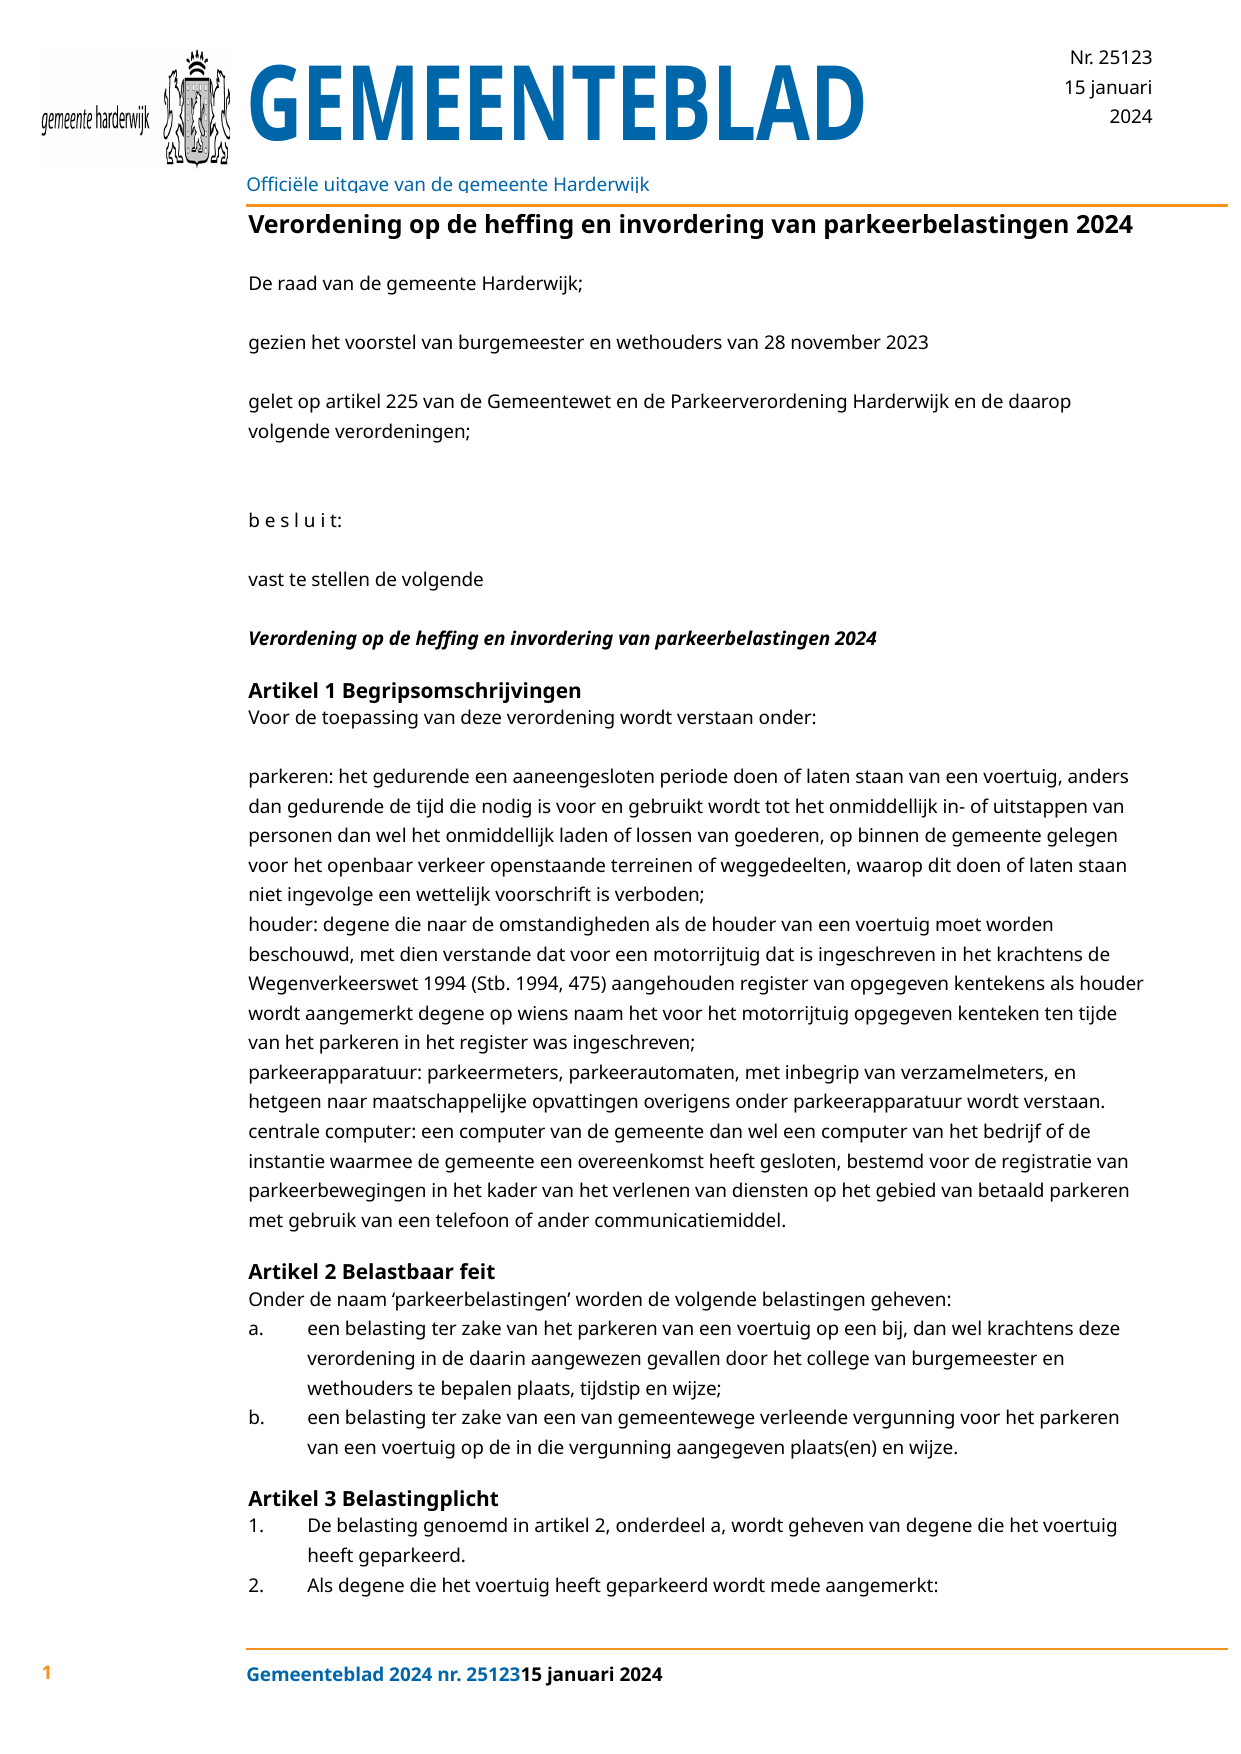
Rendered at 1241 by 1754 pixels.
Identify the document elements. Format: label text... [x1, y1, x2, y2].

text gezien het voorstel van burgemeester en wethouders van 28 november 2023 [248, 329, 1152, 355]
text parkeren: het gedurende een aaneengesloten periode doen of laten staan van een voertuig, anders dan gedurende de tijd die nodig is voor en gebruikt wordt tot het onmiddellijk in- of uitstappen van personen dan wel het onmiddellijk laden of lossen van goederen, op binnen de gemeente gelegen voor het openbaar verkeer openstaande terreinen of weggedeelten, waarop dit doen of laten staan niet ingevolge een wettelijk voorschrift is verboden; [248, 763, 1152, 907]
text Verordening op de heffing en invordering van parkeerbelastingen 2024 [248, 207, 1152, 241]
text Onder de naam ‘parkeerbelastingen’ worden de volgende belastingen geheven: [248, 1286, 1152, 1312]
text vast te stellen de volgende [248, 566, 1152, 592]
picture [41, 47, 231, 172]
text Verordening op de heffing en invordering van parkeerbelastingen 2024 [248, 625, 1152, 651]
list een belasting ter zake van een van gemeentewege verleende vergunning voor het parkeren van een voertuig op de in die vergunning aangegeven plaats(en) en wijze. [248, 1404, 1152, 1459]
text Artikel 2 Belastbaar feit [248, 1257, 1152, 1286]
list De belasting genoemd in artikel 2, onderdeel a, wordt geheven van degene die het voertuig heeft geparkeerd. [248, 1513, 1152, 1568]
text Artikel 3 Belastingplicht [248, 1484, 1152, 1513]
text De raad van de gemeente Harderwijk; [248, 270, 1152, 296]
text Voor de toepassing van deze verordening wordt verstaan onder: [248, 704, 1152, 730]
text centrale computer: een computer van de gemeente dan wel een computer van het bedrijf of de instantie waarmee de gemeente een overeenkomst heeft gesloten, bestemd voor de registratie van parkeerbewegingen in het kader van het verlenen van diensten op het gebied van betaald parkeren met gebruik van een telefoon of ander communicatiemiddel. [248, 1118, 1152, 1233]
text gelet op artikel 225 van de Gemeentewet en de Parkeerverordening Harderwijk en de daarop volgende verordeningen; [248, 389, 1152, 444]
text houder: degene die naar de omstandigheden als de houder van een voertuig moet worden beschouwd, met dien verstande dat voor een motorrijtuig dat is ingeschreven in het krachtens de Wegenverkeerswet 1994 (Stb. 1994, 475) aangehouden register van opgegeven kentekens als houder wordt aangemerkt degene op wiens naam het voor het motorrijtuig opgegeven kenteken ten tijde van het parkeren in het register was ingeschreven; [248, 911, 1152, 1055]
list Als degene die het voertuig heeft geparkeerd wordt mede aangemerkt: [248, 1572, 1152, 1598]
text b e s l u i t: [248, 507, 1152, 533]
text parkeerapparatuur: parkeermeters, parkeerautomaten, met inbegrip van verzamelmeters, en hetgeen naar maatschappelijke opvattingen overigens onder parkeerapparatuur wordt verstaan. [248, 1059, 1152, 1114]
list een belasting ter zake van het parkeren van een voertuig op een bij, dan wel krachtens deze verordening in de daarin aangewezen gevallen door het college van burgemeester en wethouders te bepalen plaats, tijdstip en wijze; [248, 1316, 1152, 1400]
text Artikel 1 Begripsomschrijvingen [248, 676, 1152, 704]
